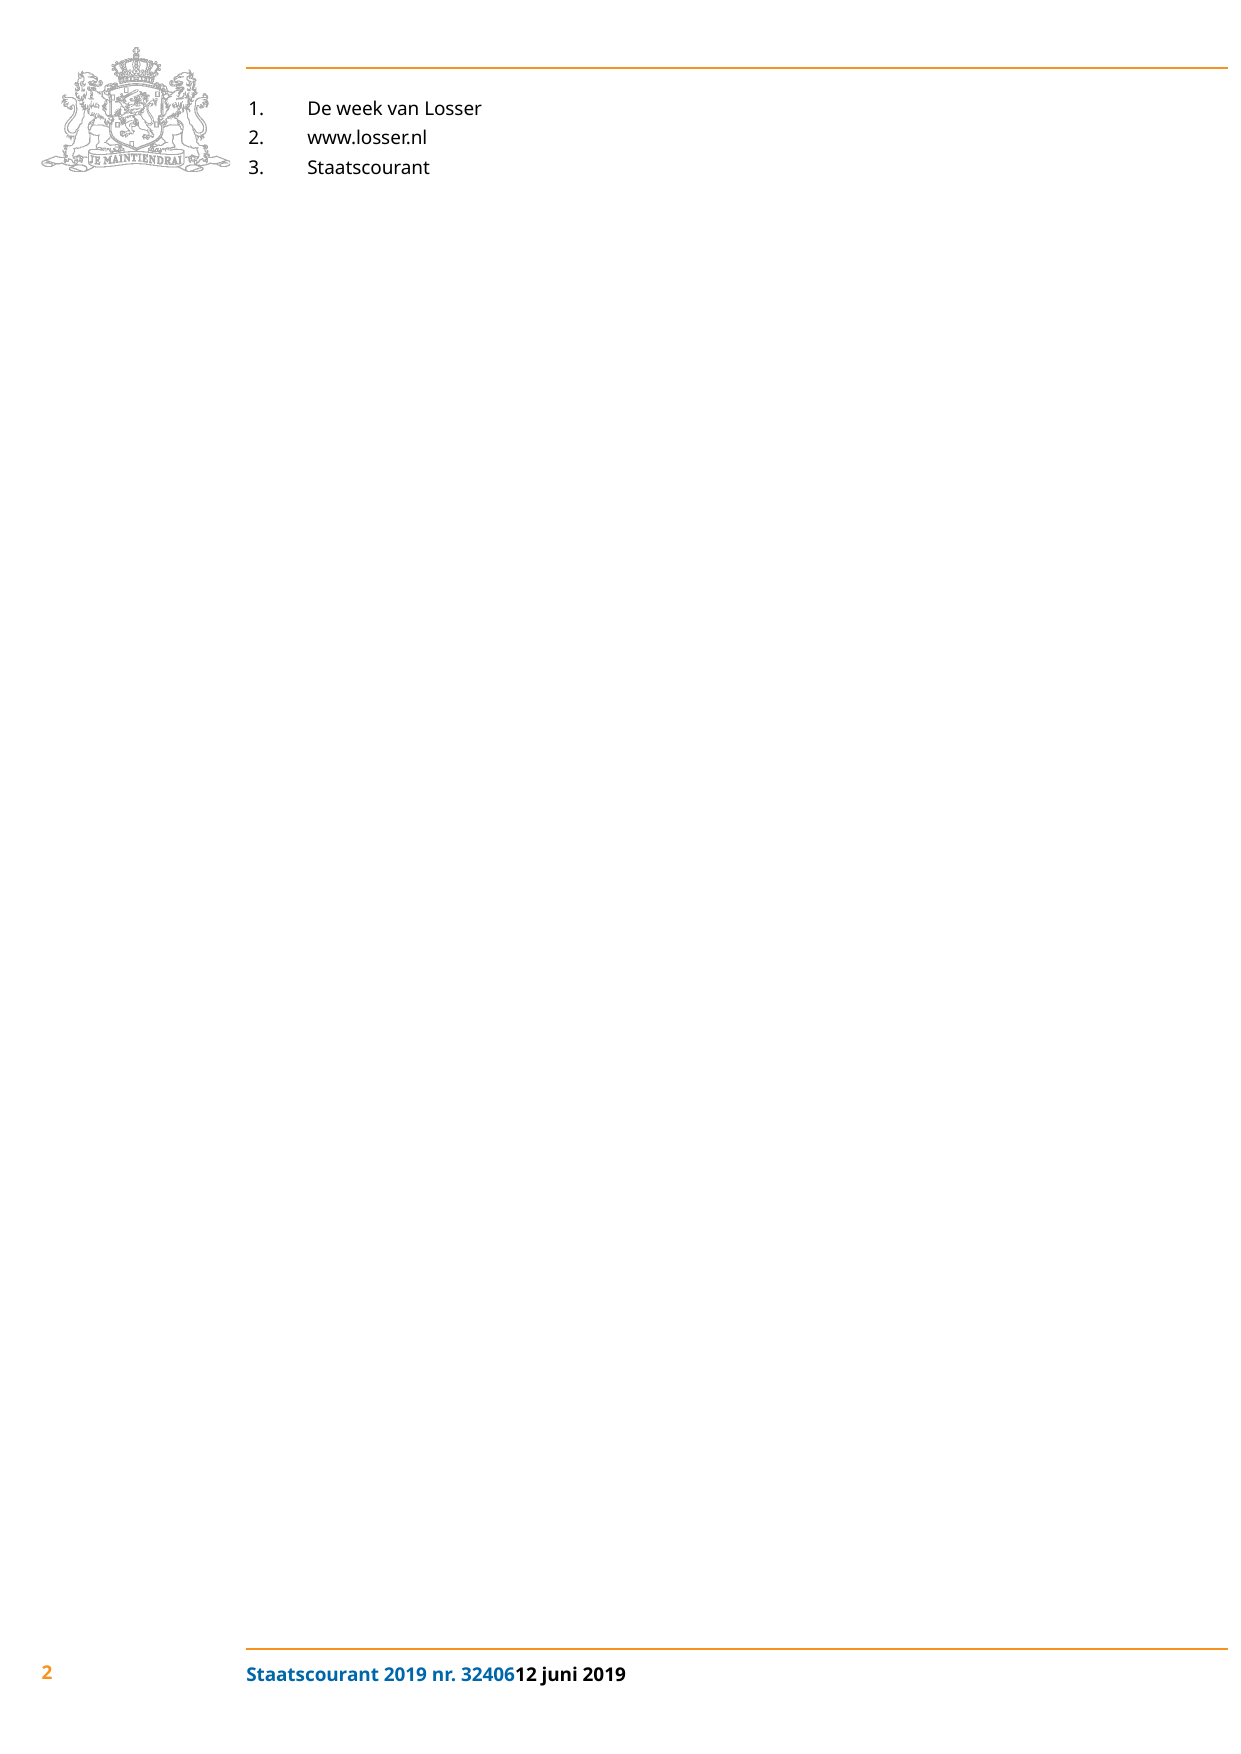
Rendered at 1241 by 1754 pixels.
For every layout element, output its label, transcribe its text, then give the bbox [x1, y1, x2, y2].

list De week van Losser [248, 95, 1152, 121]
list www.losser.nl [248, 124, 1152, 150]
list Staatscourant [248, 154, 1152, 180]
picture [41, 47, 231, 172]
